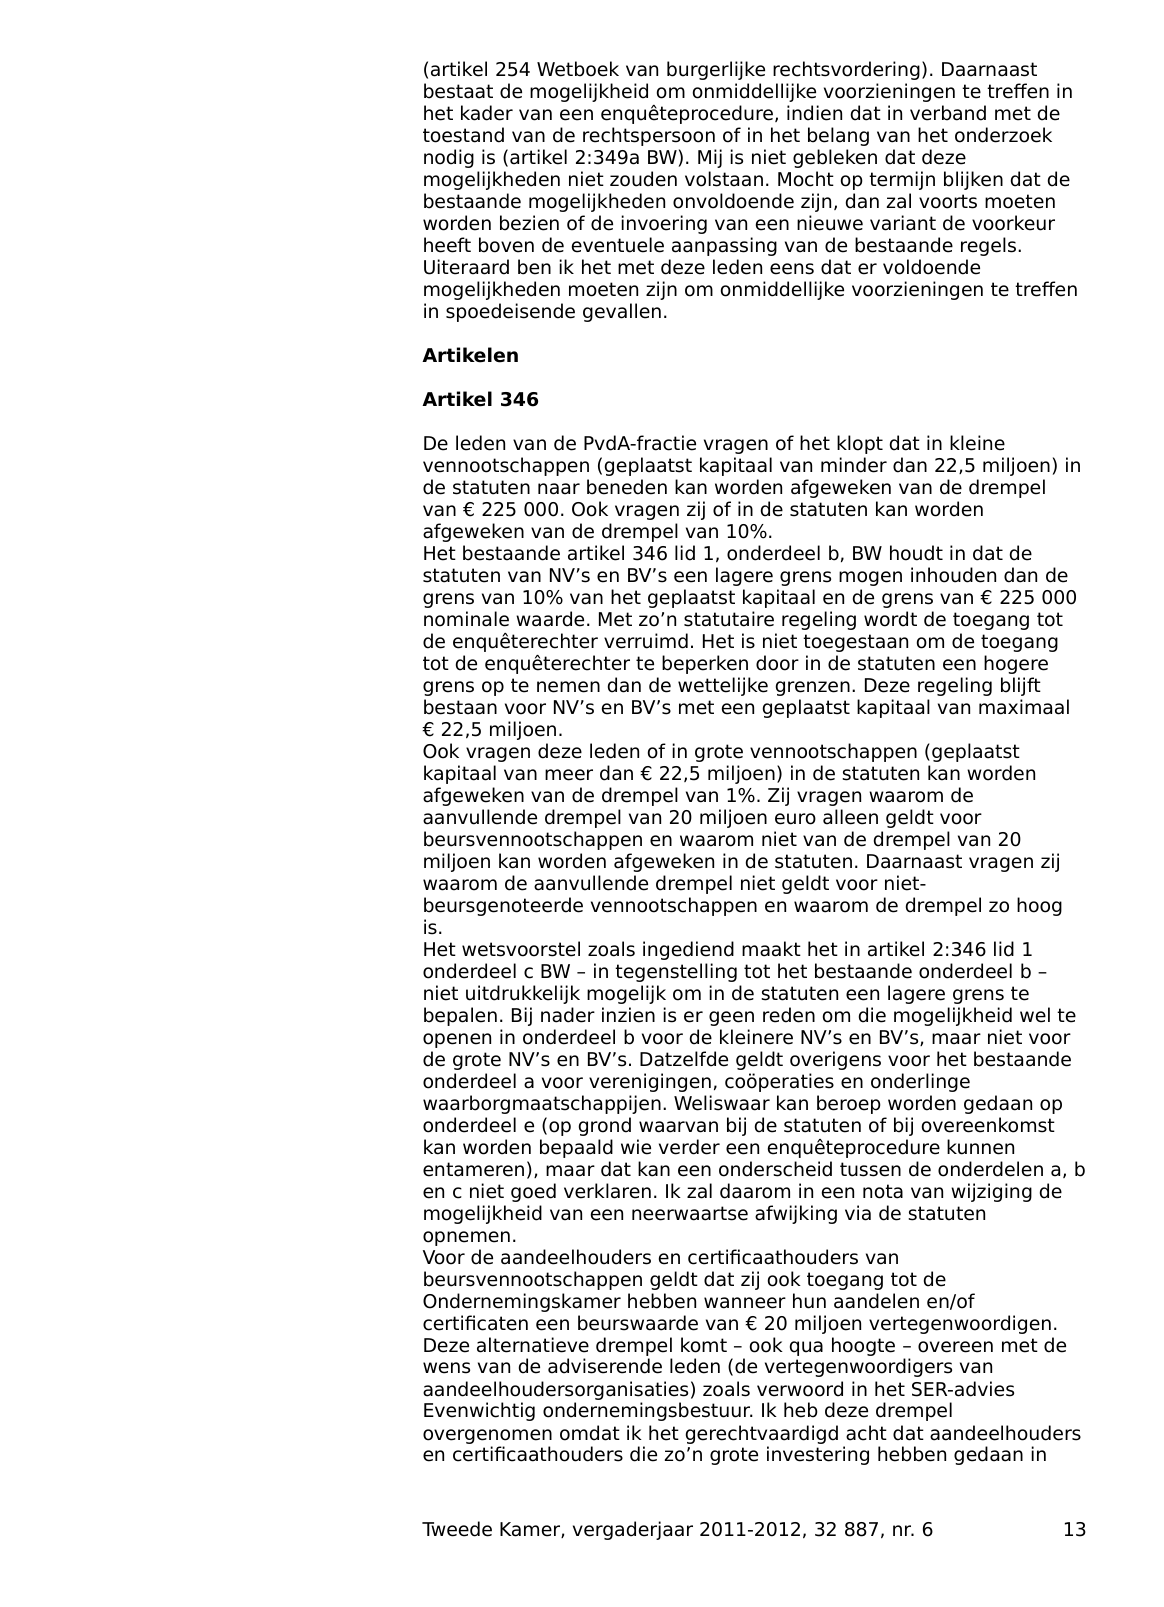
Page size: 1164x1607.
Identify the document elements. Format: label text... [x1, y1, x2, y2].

text Ook vragen deze leden of in grote vennootschappen (geplaatst kapitaal van meer dan € 22,5 miljoen) in de statuten kan worden afgeweken van de drempel van 1%. Zij vragen waarom de aanvullende drempel van 20 miljoen euro alleen geldt voor beursvennootschappen en waarom niet van de drempel van 20 miljoen kan worden afgeweken in de statuten. Daarnaast vragen zij waarom de aanvullende drempel niet geldt voor niet-beursgenoteerde vennootschappen en waarom de drempel zo hoog is. [422, 741, 1087, 939]
text (artikel 254 Wetboek van burgerlijke rechtsvordering). Daarnaast bestaat de mogelijkheid om onmiddellijke voorzieningen te treffen in het kader van een enquêteprocedure, indien dat in verband met de toestand van de rechtspersoon of in het belang van het onderzoek nodig is (artikel 2:349a BW). Mij is niet gebleken dat deze mogelijkheden niet zouden volstaan. Mocht op termijn blijken dat de bestaande mogelijkheden onvoldoende zijn, dan zal voorts moeten worden bezien of de invoering van een nieuwe variant de voorkeur heeft boven de eventuele aanpassing van de bestaande regels. Uiteraard ben ik het met deze leden eens dat er voldoende mogelijkheden moeten zijn om onmiddellijke voorzieningen te treffen in spoedeisende gevallen. [422, 59, 1087, 323]
text Het bestaande artikel 346 lid 1, onderdeel b, BW houdt in dat de statuten van NV’s en BV’s een lagere grens mogen inhouden dan de grens van 10% van het geplaatst kapitaal en de grens van € 225 000 nominale waarde. Met zo’n statutaire regeling wordt de toegang tot de enquêterechter verruimd. Het is niet toegestaan om de toegang tot de enquêterechter te beperken door in de statuten een hogere grens op te nemen dan de wettelijke grenzen. Deze regeling blijft bestaan voor NV’s en BV’s met een geplaatst kapitaal van maximaal € 22,5 miljoen. [422, 543, 1087, 741]
text Het wetsvoorstel zoals ingediend maakt het in artikel 2:346 lid 1 onderdeel c BW – in tegenstelling tot het bestaande onderdeel b – niet uitdrukkelijk mogelijk om in de statuten een lagere grens te bepalen. Bij nader inzien is er geen reden om die mogelijkheid wel te openen in onderdeel b voor de kleinere NV’s en BV’s, maar niet voor de grote NV’s en BV’s. Datzelfde geldt overigens voor het bestaande onderdeel a voor verenigingen, coöperaties en onderlinge waarborgmaatschappijen. Weliswaar kan beroep worden gedaan op onderdeel e (op grond waarvan bij de statuten of bij overeenkomst kan worden bepaald wie verder een enquêteprocedure kunnen entameren), maar dat kan een onderscheid tussen de onderdelen a, b en c niet goed verklaren. Ik zal daarom in een nota van wijziging de mogelijkheid van een neerwaartse afwijking via de statuten opnemen. [422, 939, 1087, 1247]
subtitle Artikelen [422, 345, 1087, 367]
subtitle Artikel 346 [422, 389, 1087, 411]
text De leden van de PvdA-fractie vragen of het klopt dat in kleine vennootschappen (geplaatst kapitaal van minder dan 22,5 miljoen) in de statuten naar beneden kan worden afgeweken van de drempel van € 225 000. Ook vragen zij of in de statuten kan worden afgeweken van de drempel van 10%. [422, 433, 1087, 543]
text Voor de aandeelhouders en certificaathouders van beursvennootschappen geldt dat zij ook toegang tot de Ondernemingskamer hebben wanneer hun aandelen en/of certificaten een beurswaarde van € 20 miljoen vertegenwoordigen. Deze alternatieve drempel komt – ook qua hoogte – overeen met de wens van de adviserende leden (de vertegenwoordigers van aandeelhoudersorganisaties) zoals verwoord in het SER-advies Evenwichtig ondernemingsbestuur. Ik heb deze drempel overgenomen omdat ik het gerechtvaardigd acht dat aandeelhouders en certificaathouders die zo’n grote investering hebben gedaan in [422, 1247, 1087, 1466]
